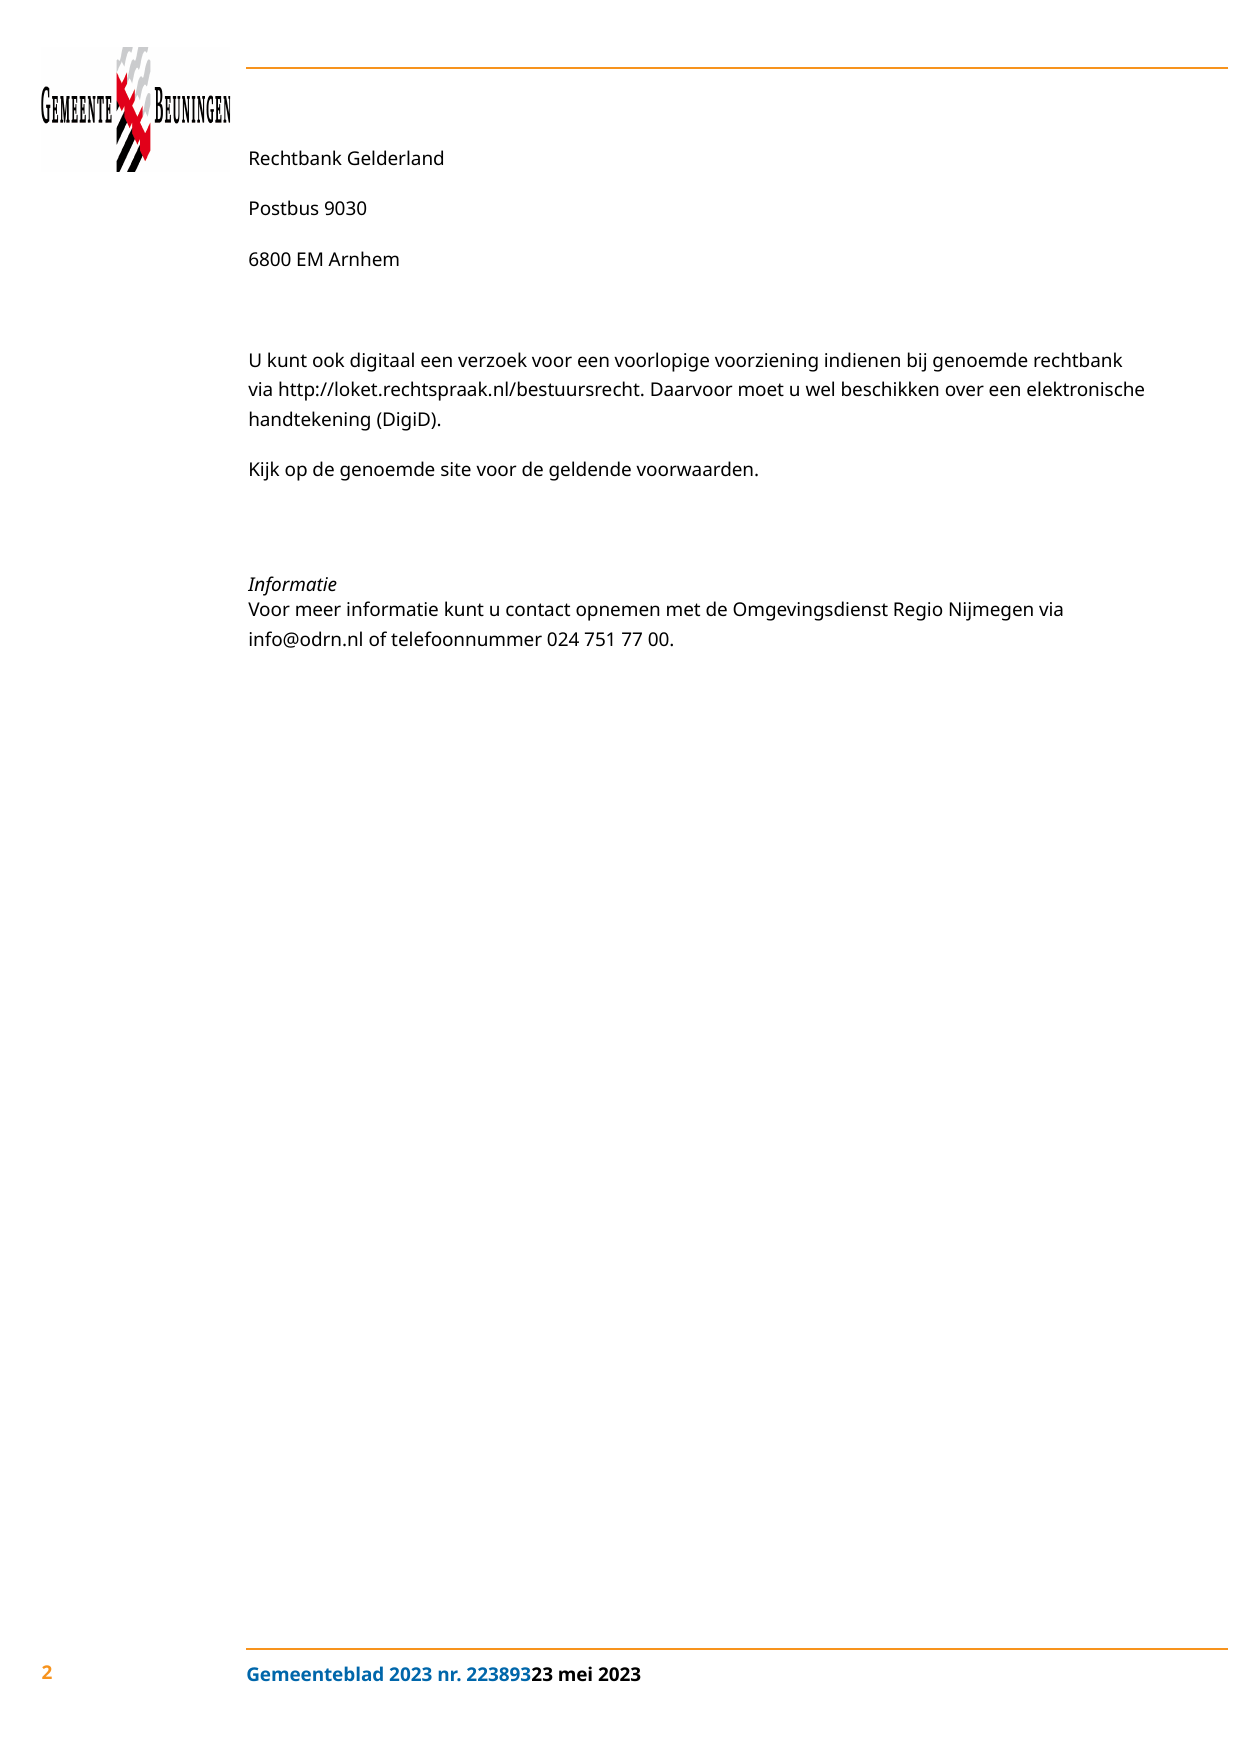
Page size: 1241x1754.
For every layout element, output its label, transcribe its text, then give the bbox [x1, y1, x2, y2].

text Voor meer informatie kunt u contact opnemen met de Omgevingsdienst Regio Nijmegen via info@odrn.nl of telefoonnummer 024 751 77 00. [248, 597, 1152, 652]
text Informatie [248, 571, 1152, 597]
text 6800 EM Arnhem [248, 246, 1152, 272]
text Rechtbank Gelderland [248, 145, 1152, 171]
text Postbus 9030 [248, 196, 1152, 221]
text U kunt ook digitaal een verzoek voor een voorlopige voorziening indienen bij genoemde rechtbank via http://loket.rechtspraak.nl/bestuursrecht. Daarvoor moet u wel beschikken over een elektronische handtekening (DigiD). [248, 347, 1152, 432]
text Kijk op de genoemde site voor de geldende voorwaarden. [248, 456, 1152, 482]
picture [41, 47, 231, 172]
